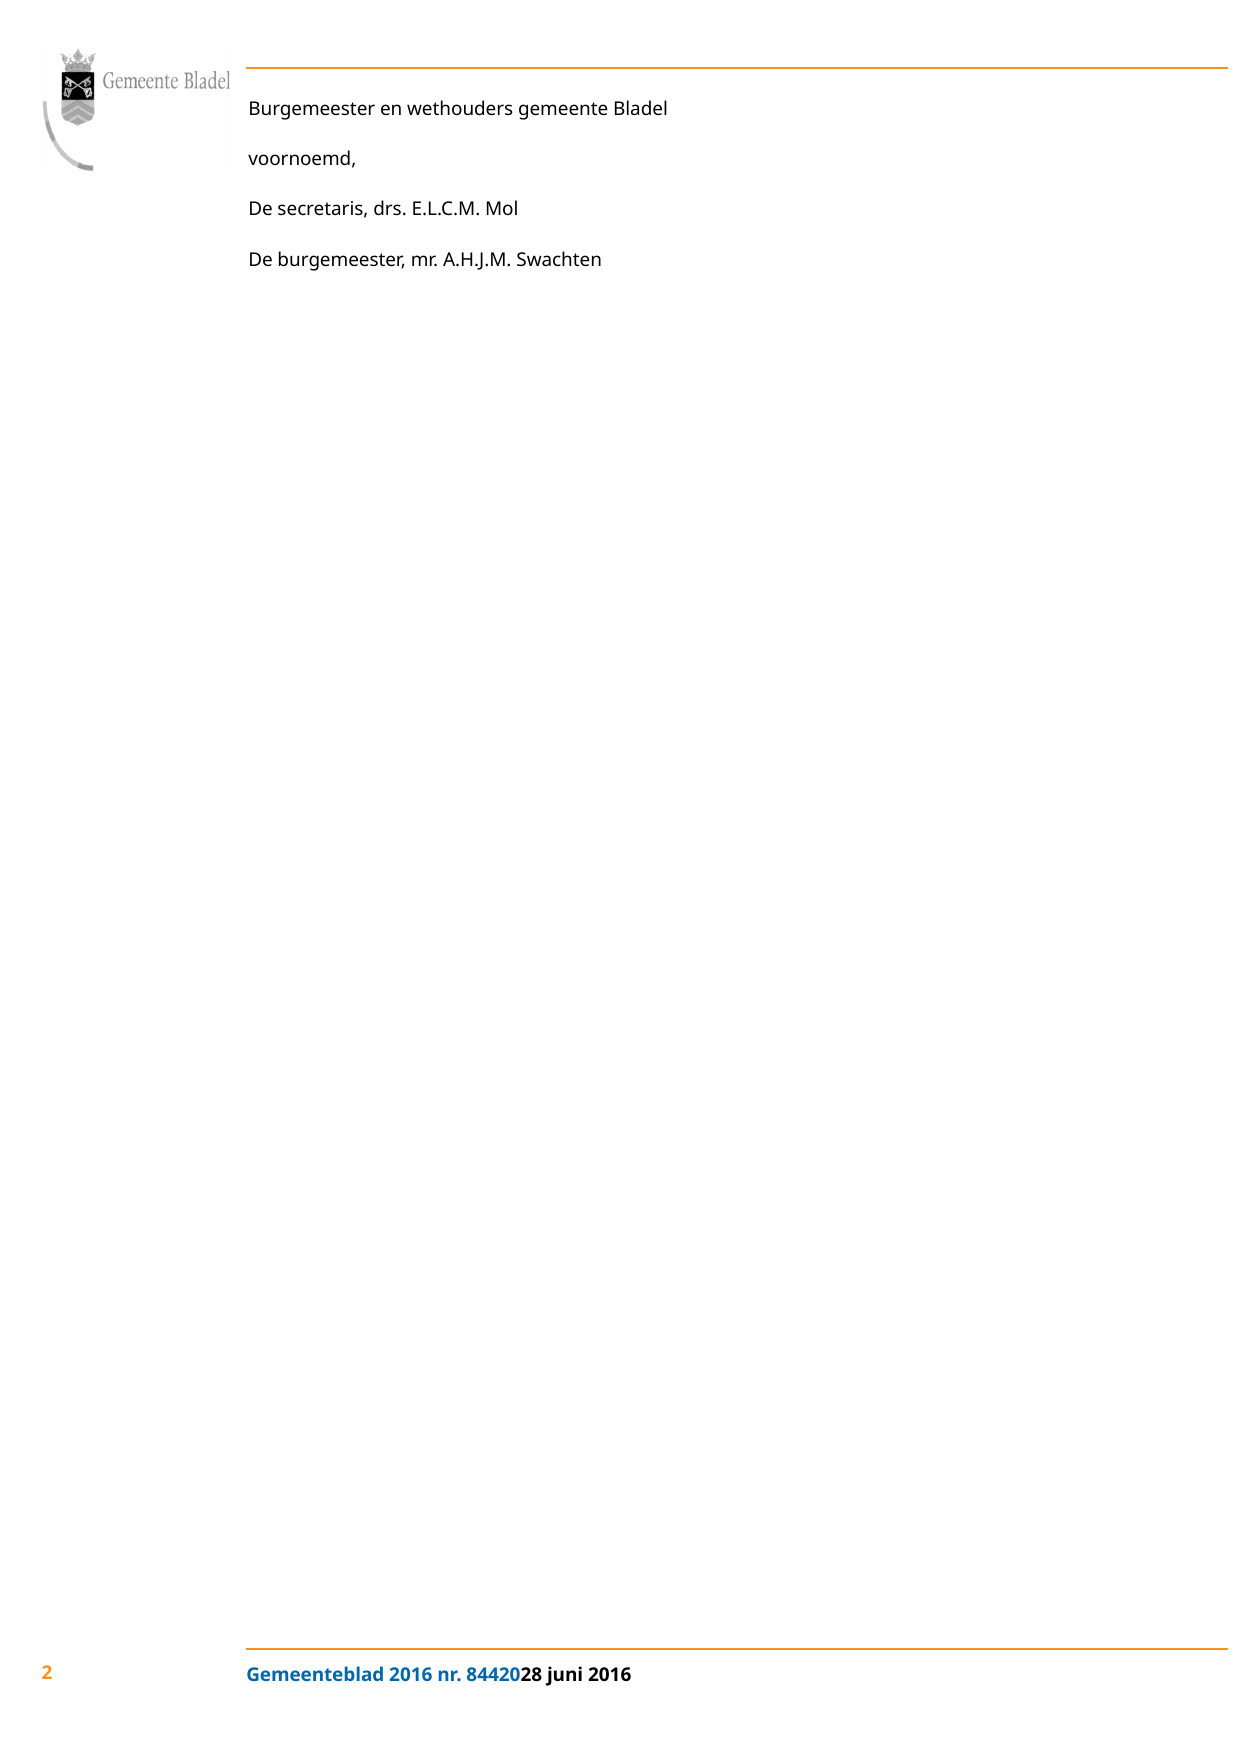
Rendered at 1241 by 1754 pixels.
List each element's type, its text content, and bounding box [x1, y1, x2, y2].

text De secretaris, drs. E.L.C.M. Mol [248, 196, 1152, 221]
picture [41, 47, 231, 172]
text voornoemd, [248, 145, 1152, 171]
text De burgemeester, mr. A.H.J.M. Swachten [248, 246, 1152, 272]
text Burgemeester en wethouders gemeente Bladel [248, 95, 1152, 121]
